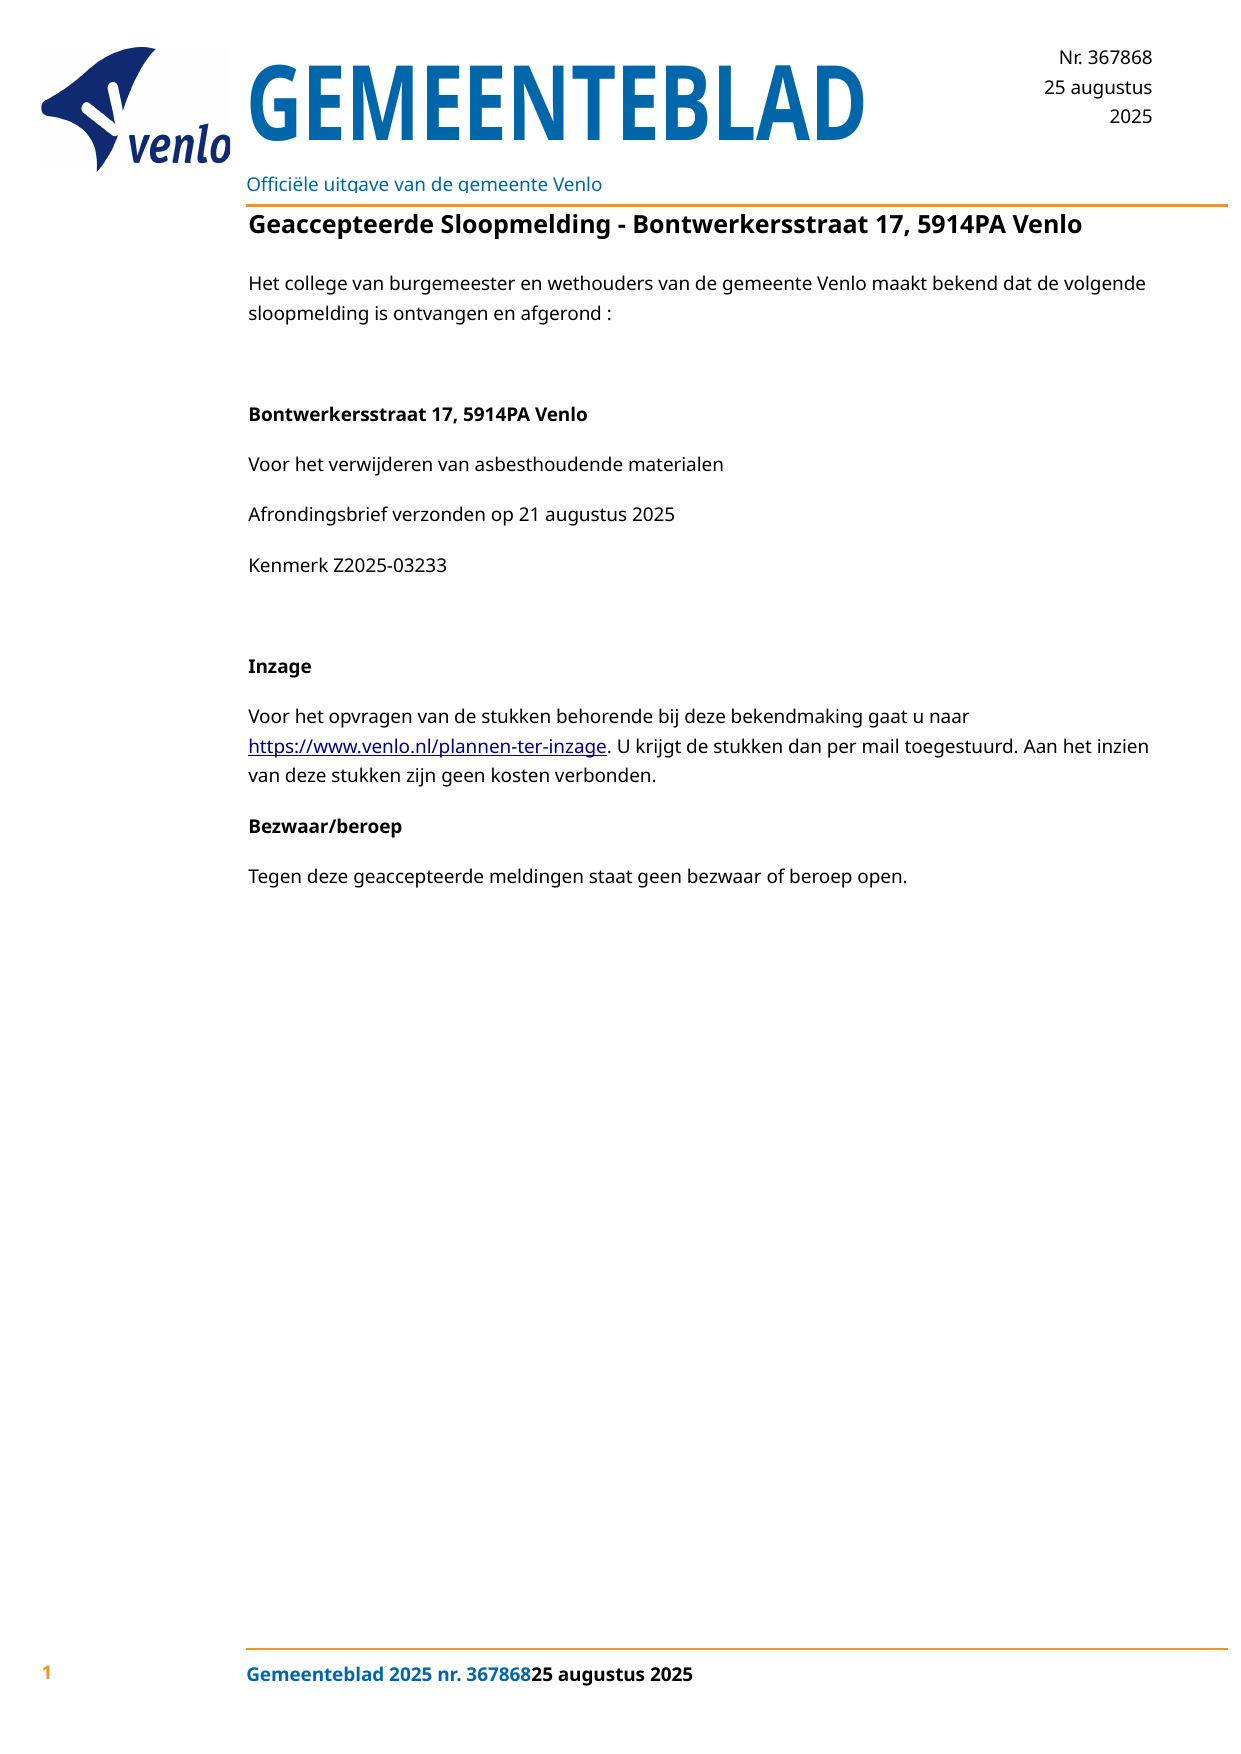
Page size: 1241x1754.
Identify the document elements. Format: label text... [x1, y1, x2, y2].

text Kenmerk Z2025-03233 [248, 552, 1152, 578]
text Voor het opvragen van de stukken behorende bij deze bekendmaking gaat u naar https://www.venlo.nl/plannen-ter-inzage. U krijgt de stukken dan per mail toegestuurd. Aan het inzien van deze stukken zijn geen kosten verbonden. [248, 703, 1152, 788]
text Bezwaar/beroep [248, 813, 1152, 838]
text Bontwerkersstraat 17, 5914PA Venlo [248, 401, 1152, 426]
text Afrondingsbrief verzonden op 21 augustus 2025 [248, 502, 1152, 527]
text Voor het verwijderen van asbesthoudende materialen [248, 451, 1152, 477]
text Geaccepteerde Sloopmelding - Bontwerkersstraat 17, 5914PA Venlo [248, 207, 1152, 241]
picture [41, 47, 231, 172]
text Het college van burgemeester en wethouders van de gemeente Venlo maakt bekend dat de volgende sloopmelding is ontvangen en afgerond : [248, 270, 1152, 326]
text Inzage [248, 653, 1152, 678]
text Tegen deze geaccepteerde meldingen staat geen bezwaar of beroep open. [248, 863, 1152, 889]
